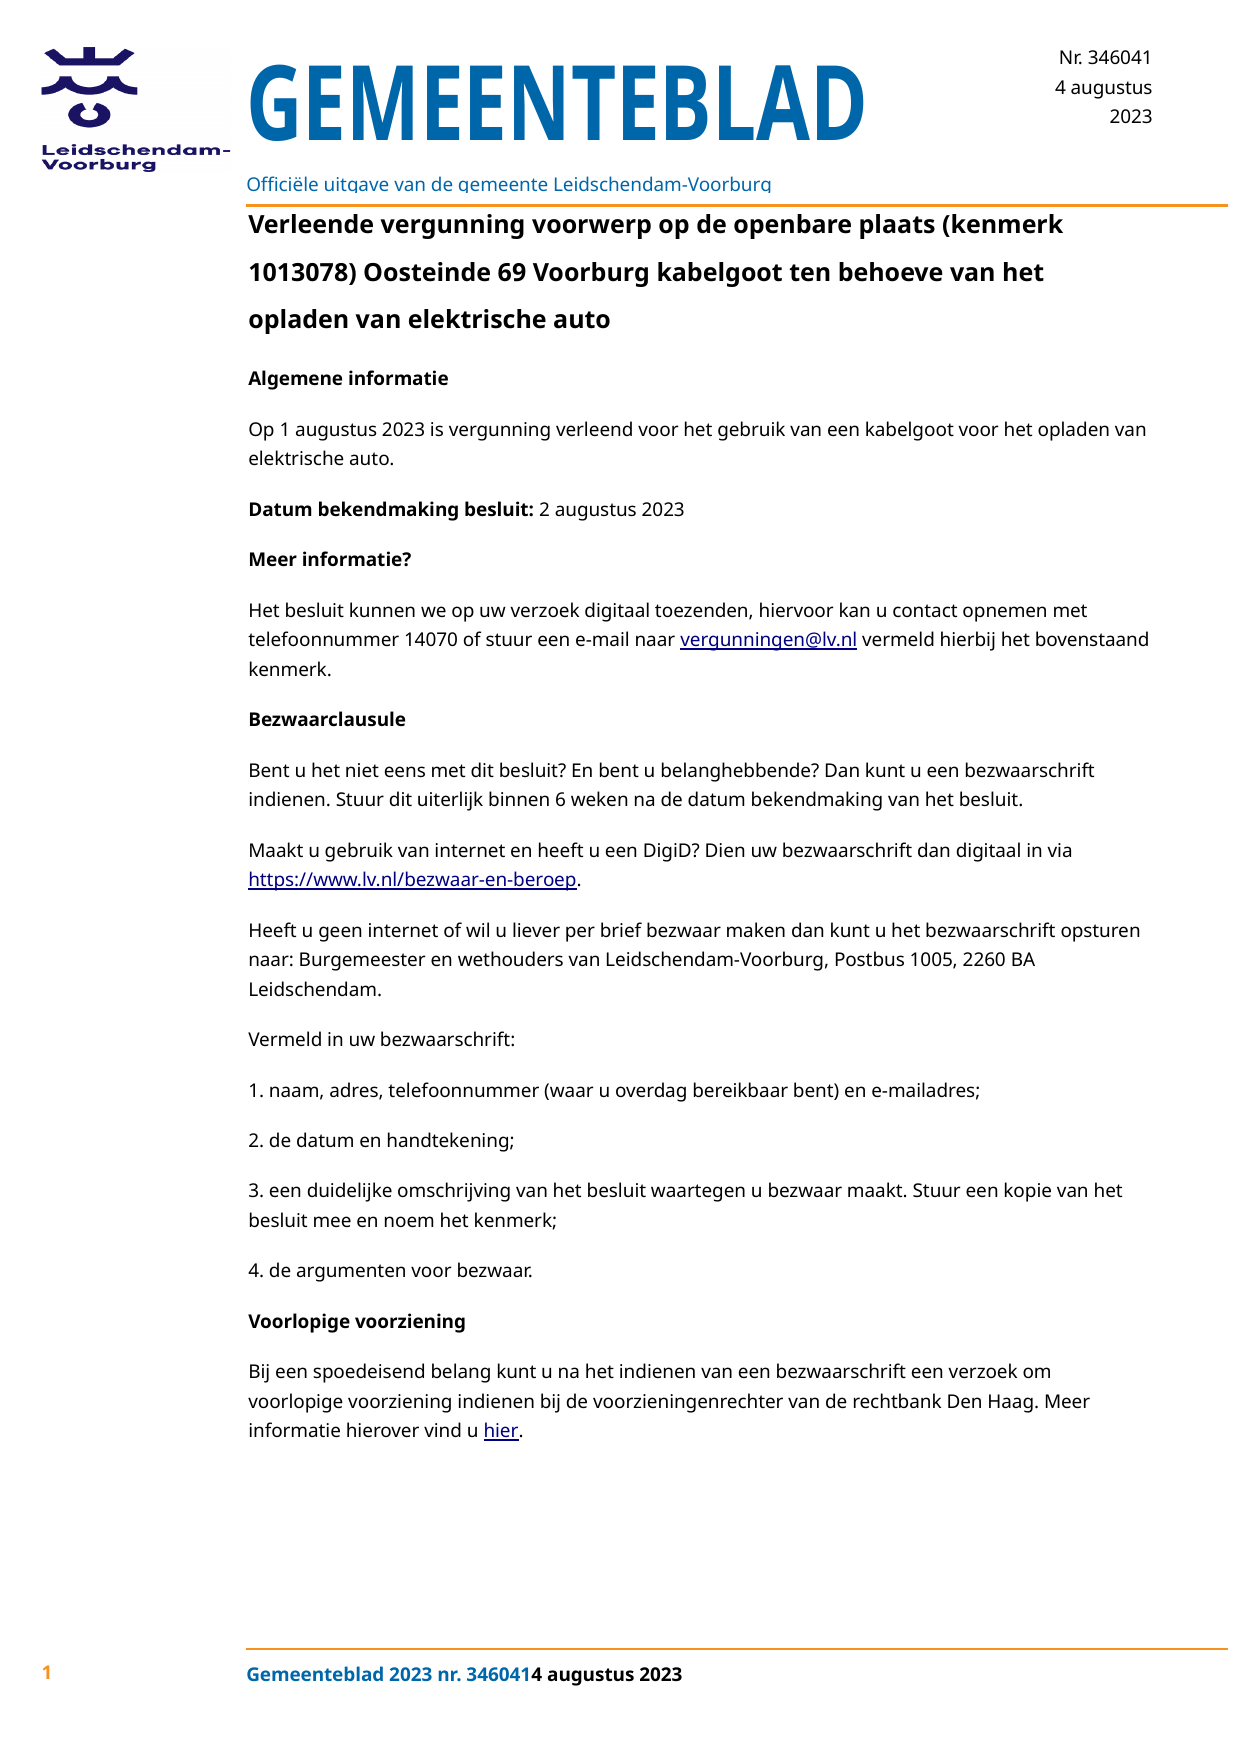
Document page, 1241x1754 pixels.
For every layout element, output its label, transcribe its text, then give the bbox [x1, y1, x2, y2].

text Algemene informatie [248, 366, 1152, 391]
text Maakt u gebruik van internet en heeft u een DigiD? Dien uw bezwaarschrift dan digitaal in via https://www.lv.nl/bezwaar-en-beroep. [248, 837, 1152, 892]
text Bezwaarclausule [248, 706, 1152, 732]
text 2. de datum en handtekening; [248, 1127, 1152, 1153]
text Heeft u geen internet of wil u liever per brief bezwaar maken dan kunt u het bezwaarschrift opsturen naar: Burgemeester en wethouders van Leidschendam-Voorburg, Postbus 1005, 2260 BA Leidschendam. [248, 917, 1152, 1002]
picture [41, 47, 231, 172]
text Datum bekendmaking besluit: 2 augustus 2023 [248, 496, 1152, 522]
text 4. de argumenten voor bezwaar. [248, 1258, 1152, 1283]
text Bij een spoedeisend belang kunt u na het indienen van een bezwaarschrift een verzoek om voorlopige voorziening indienen bij de voorzieningenrechter van de rechtbank Den Haag. Meer informatie hierover vind u hier. [248, 1358, 1152, 1443]
text Bent u het niet eens met dit besluit? En bent u belanghebbende? Dan kunt u een bezwaarschrift indienen. Stuur dit uiterlijk binnen 6 weken na de datum bekendmaking van het besluit. [248, 757, 1152, 812]
text Meer informatie? [248, 546, 1152, 572]
text Het besluit kunnen we op uw verzoek digitaal toezenden, hiervoor kan u contact opnemen met telefoonnummer 14070 of stuur een e-mail naar vergunningen@lv.nl vermeld hierbij het bovenstaand kenmerk. [248, 597, 1152, 682]
text Op 1 augustus 2023 is vergunning verleend voor het gebruik van een kabelgoot voor het opladen van elektrische auto. [248, 416, 1152, 471]
text 1. naam, adres, telefoonnummer (waar u overdag bereikbaar bent) en e-mailadres; [248, 1077, 1152, 1102]
text 3. een duidelijke omschrijving van het besluit waartegen u bezwaar maakt. Stuur een kopie van het besluit mee en noem het kenmerk; [248, 1178, 1152, 1233]
text Vermeld in uw bezwaarschrift: [248, 1026, 1152, 1052]
text Verleende vergunning voorwerp op de openbare plaats (kenmerk 1013078) Oosteinde 69 Voorburg kabelgoot ten behoeve van het opladen van elektrische auto [248, 207, 1152, 336]
text Voorlopige voorziening [248, 1308, 1152, 1334]
